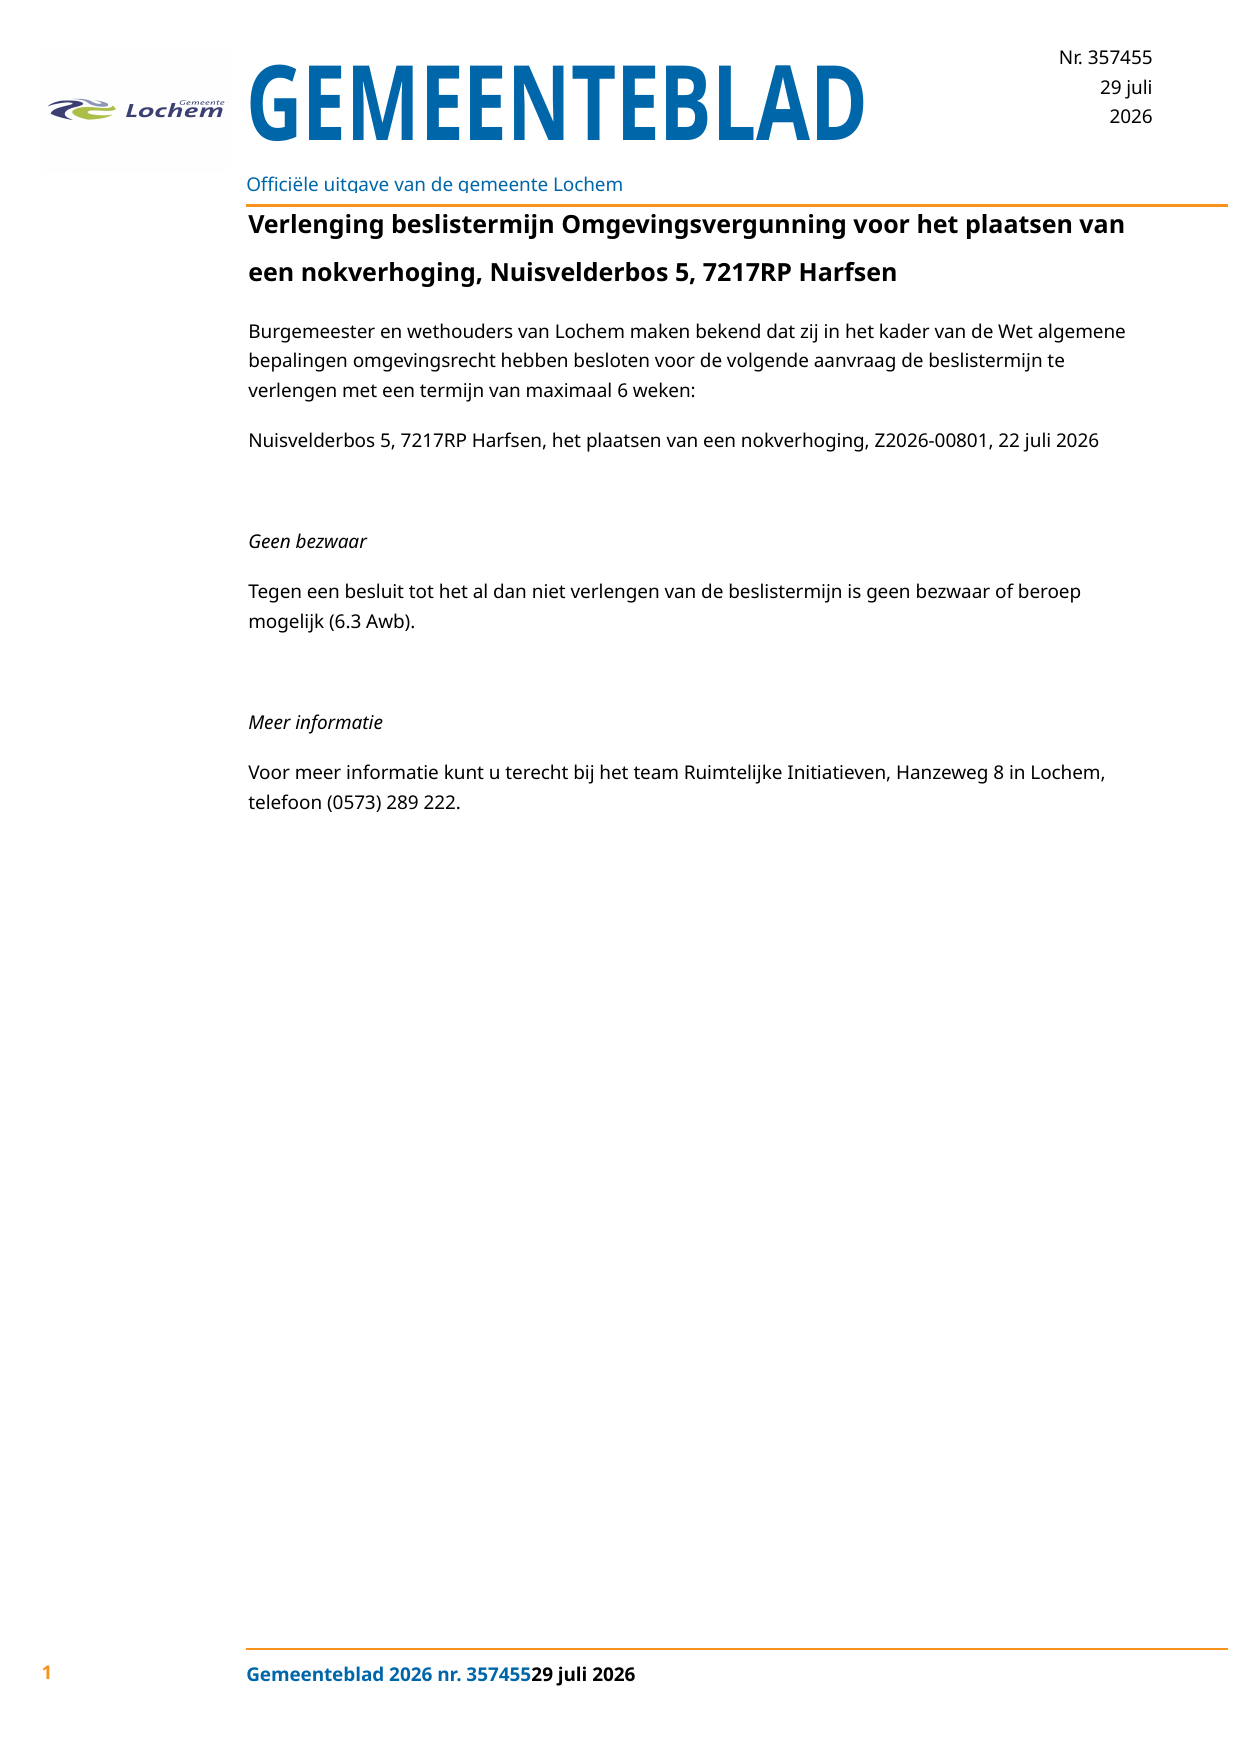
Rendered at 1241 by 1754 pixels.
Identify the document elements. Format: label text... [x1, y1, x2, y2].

text Meer informatie [248, 709, 1152, 735]
text Geen bezwaar [248, 528, 1152, 554]
text Nuisvelderbos 5, 7217RP Harfsen, het plaatsen van een nokverhoging, Z2026-00801, 22 juli 2026 [248, 427, 1152, 453]
text Burgemeester en wethouders van Lochem maken bekend dat zij in het kader van de Wet algemene bepalingen omgevingsrecht hebben besloten voor de volgende aanvraag de beslistermijn te verlengen met een termijn van maximaal 6 weken: [248, 318, 1152, 403]
picture [41, 47, 231, 172]
text Tegen een besluit tot het al dan niet verlengen van de beslistermijn is geen bezwaar of beroep mogelijk (6.3 Awb). [248, 579, 1152, 634]
text Verlenging beslistermijn Omgevingsvergunning voor het plaatsen van een nokverhoging, Nuisvelderbos 5, 7217RP Harfsen [248, 207, 1152, 288]
text Voor meer informatie kunt u terecht bij het team Ruimtelijke Initiatieven, Hanzeweg 8 in Lochem, telefoon (0573) 289 222. [248, 759, 1152, 815]
